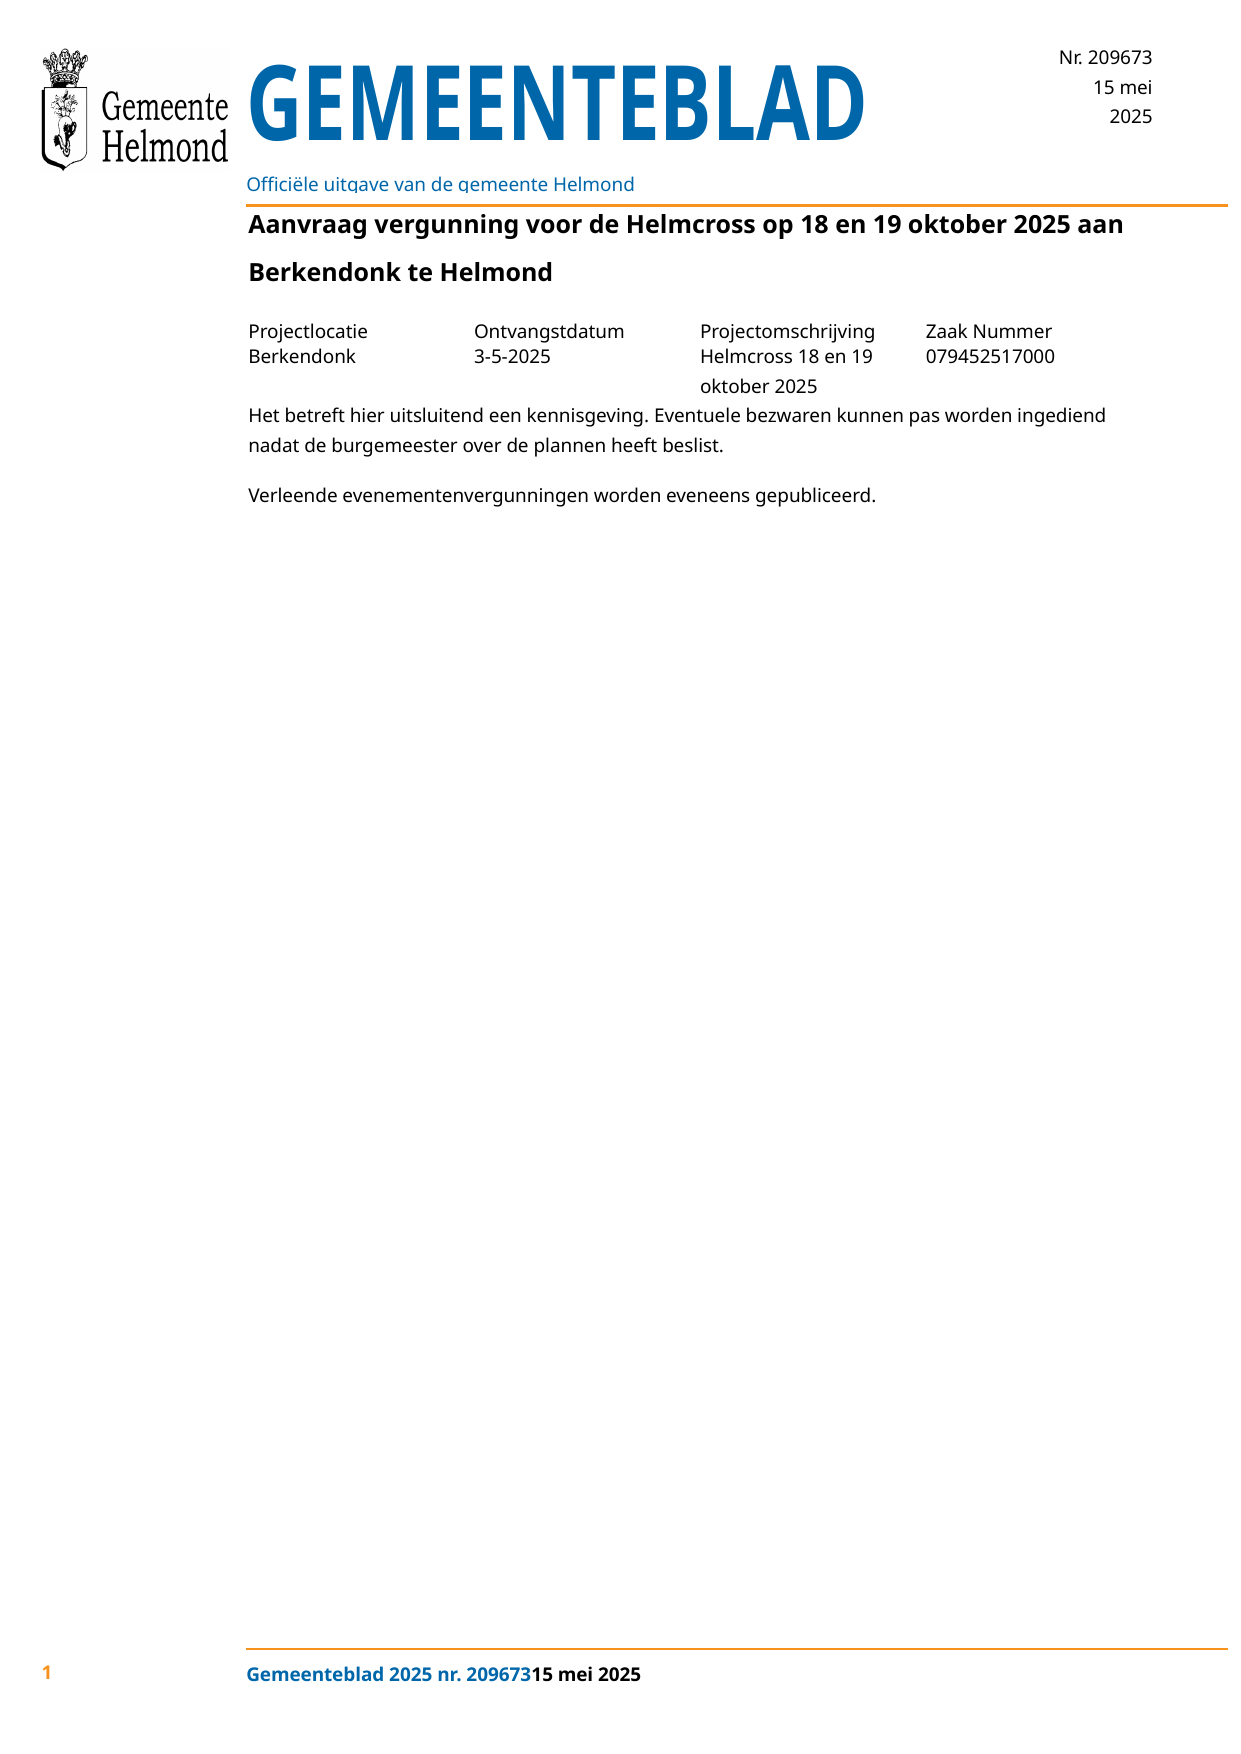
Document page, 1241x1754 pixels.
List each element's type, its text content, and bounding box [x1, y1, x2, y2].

table_cell Berkendonk [248, 344, 474, 399]
text Aanvraag vergunning voor de Helmcross op 18 en 19 oktober 2025 aan Berkendonk te Helmond [248, 207, 1152, 288]
picture [41, 47, 231, 172]
table_header Zaak Nummer [926, 318, 1152, 344]
table_header Projectomschrijving [700, 318, 926, 344]
table_header Projectlocatie [248, 318, 474, 344]
table_header Ontvangstdatum [474, 318, 700, 344]
table_cell Helmcross 18 en 19 oktober 2025 [700, 344, 926, 399]
text Het betreft hier uitsluitend een kennisgeving. Eventuele bezwaren kunnen pas worden ingediend nadat de burgemeester over de plannen heeft beslist. [248, 402, 1152, 458]
table_cell 3-5-2025 [474, 344, 700, 399]
text Verleende evenementenvergunningen worden eveneens gepubliceerd. [248, 482, 1152, 508]
table_cell 079452517000 [926, 344, 1152, 399]
